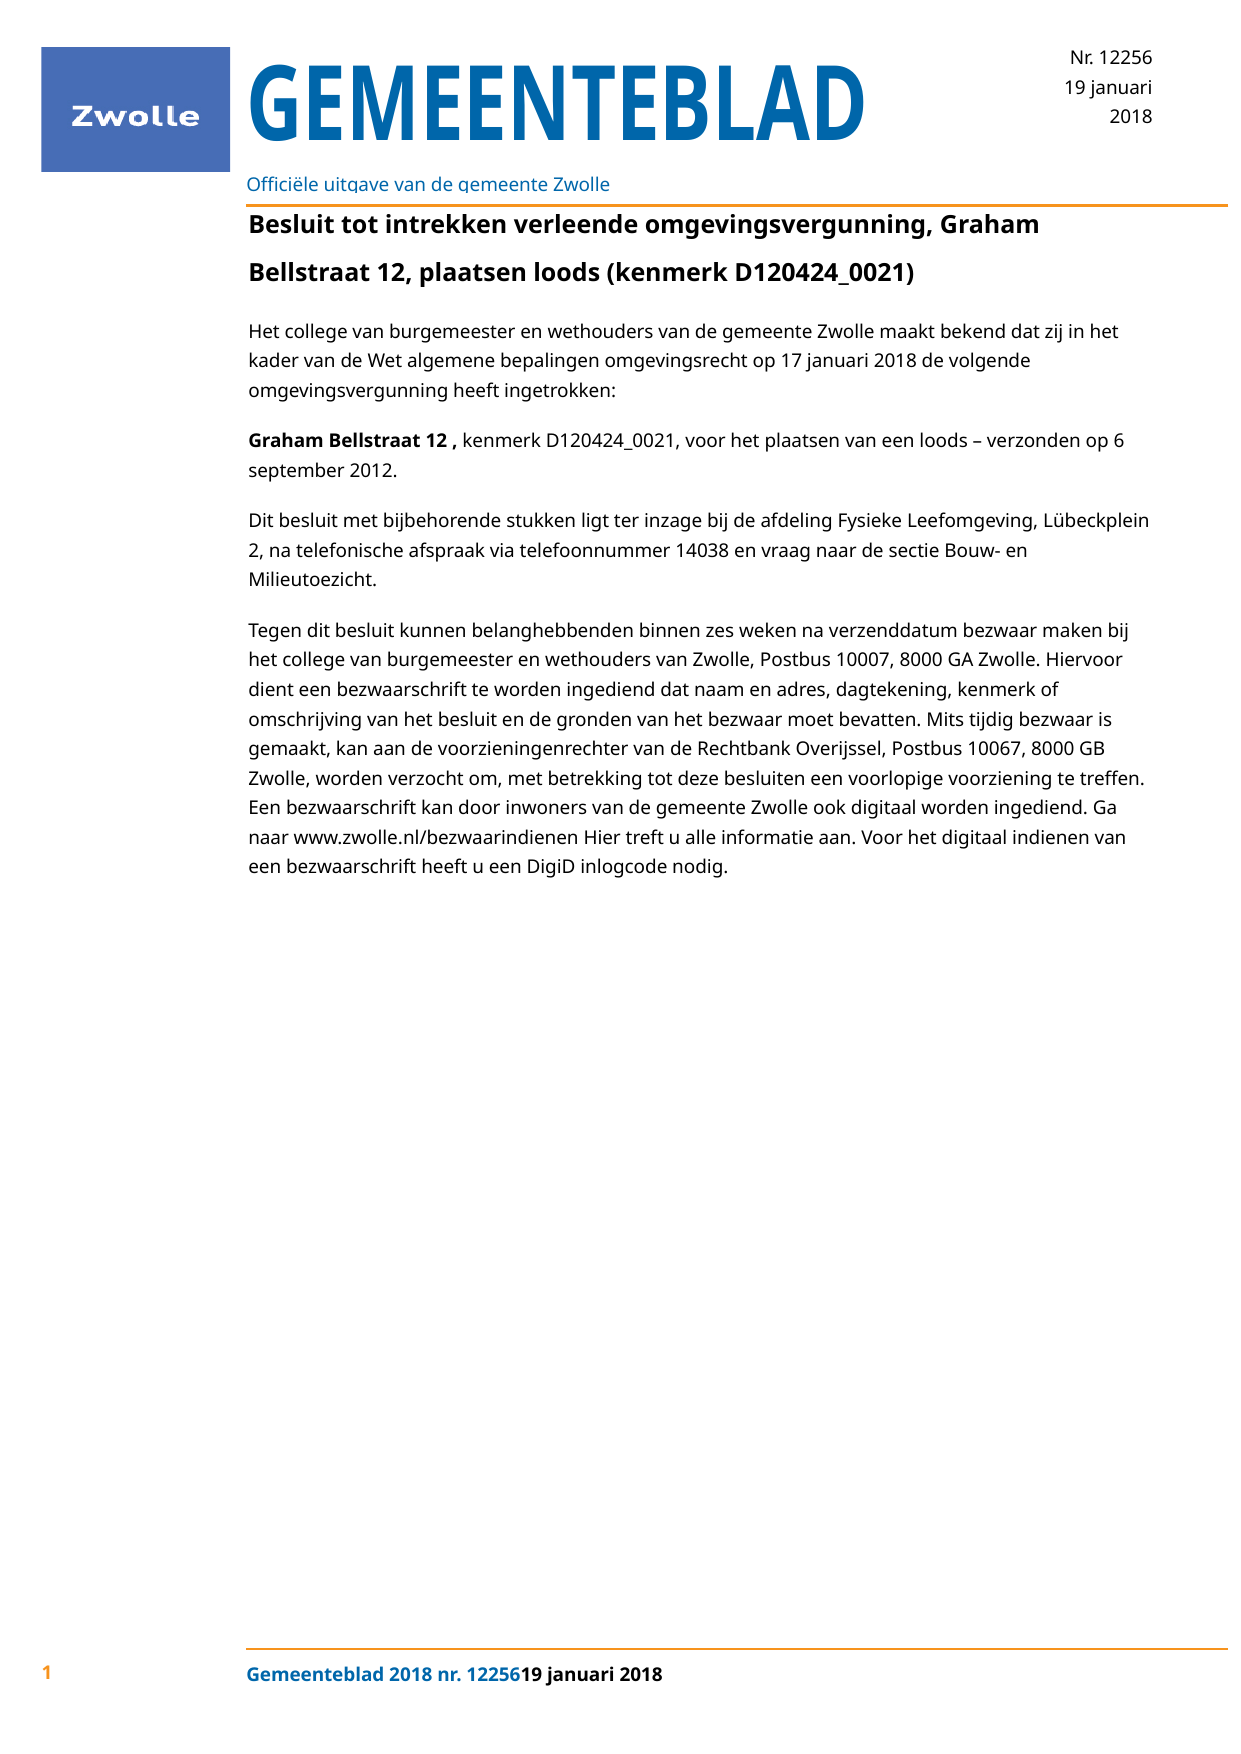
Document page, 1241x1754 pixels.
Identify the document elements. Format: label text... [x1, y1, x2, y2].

text Het college van burgemeester en wethouders van de gemeente Zwolle maakt bekend dat zij in het kader van de Wet algemene bepalingen omgevingsrecht op 17 januari 2018 de volgende omgevingsvergunning heeft ingetrokken: [248, 318, 1152, 403]
text Tegen dit besluit kunnen belanghebbenden binnen zes weken na verzenddatum bezwaar maken bij het college van burgemeester en wethouders van Zwolle, Postbus 10007, 8000 GA Zwolle. Hiervoor dient een bezwaarschrift te worden ingediend dat naam en adres, dagtekening, kenmerk of omschrijving van het besluit en de gronden van het bezwaar moet bevatten. Mits tijdig bezwaar is gemaakt, kan aan de voorzieningenrechter van de Rechtbank Overijssel, Postbus 10067, 8000 GB Zwolle, worden verzocht om, met betrekking tot deze besluiten een voorlopige voorziening te treffen. Een bezwaarschrift kan door inwoners van de gemeente Zwolle ook digitaal worden ingediend. Ga naar www.zwolle.nl/bezwaarindienen Hier treft u alle informatie aan. Voor het digitaal indienen van een bezwaarschrift heeft u een DigiD inlogcode nodig. [248, 617, 1152, 879]
picture [41, 47, 231, 172]
text Dit besluit met bijbehorende stukken ligt ter inzage bij de afdeling Fysieke Leefomgeving, Lübeckplein 2, na telefonische afspraak via telefoonnummer 14038 en vraag naar de sectie Bouw- en Milieutoezicht. [248, 507, 1152, 592]
text Besluit tot intrekken verleende omgevingsvergunning, Graham Bellstraat 12, plaatsen loods (kenmerk D120424_0021) [248, 207, 1152, 288]
text Graham Bellstraat 12 , kenmerk D120424_0021, voor het plaatsen van een loods – verzonden op 6 september 2012. [248, 427, 1152, 483]
